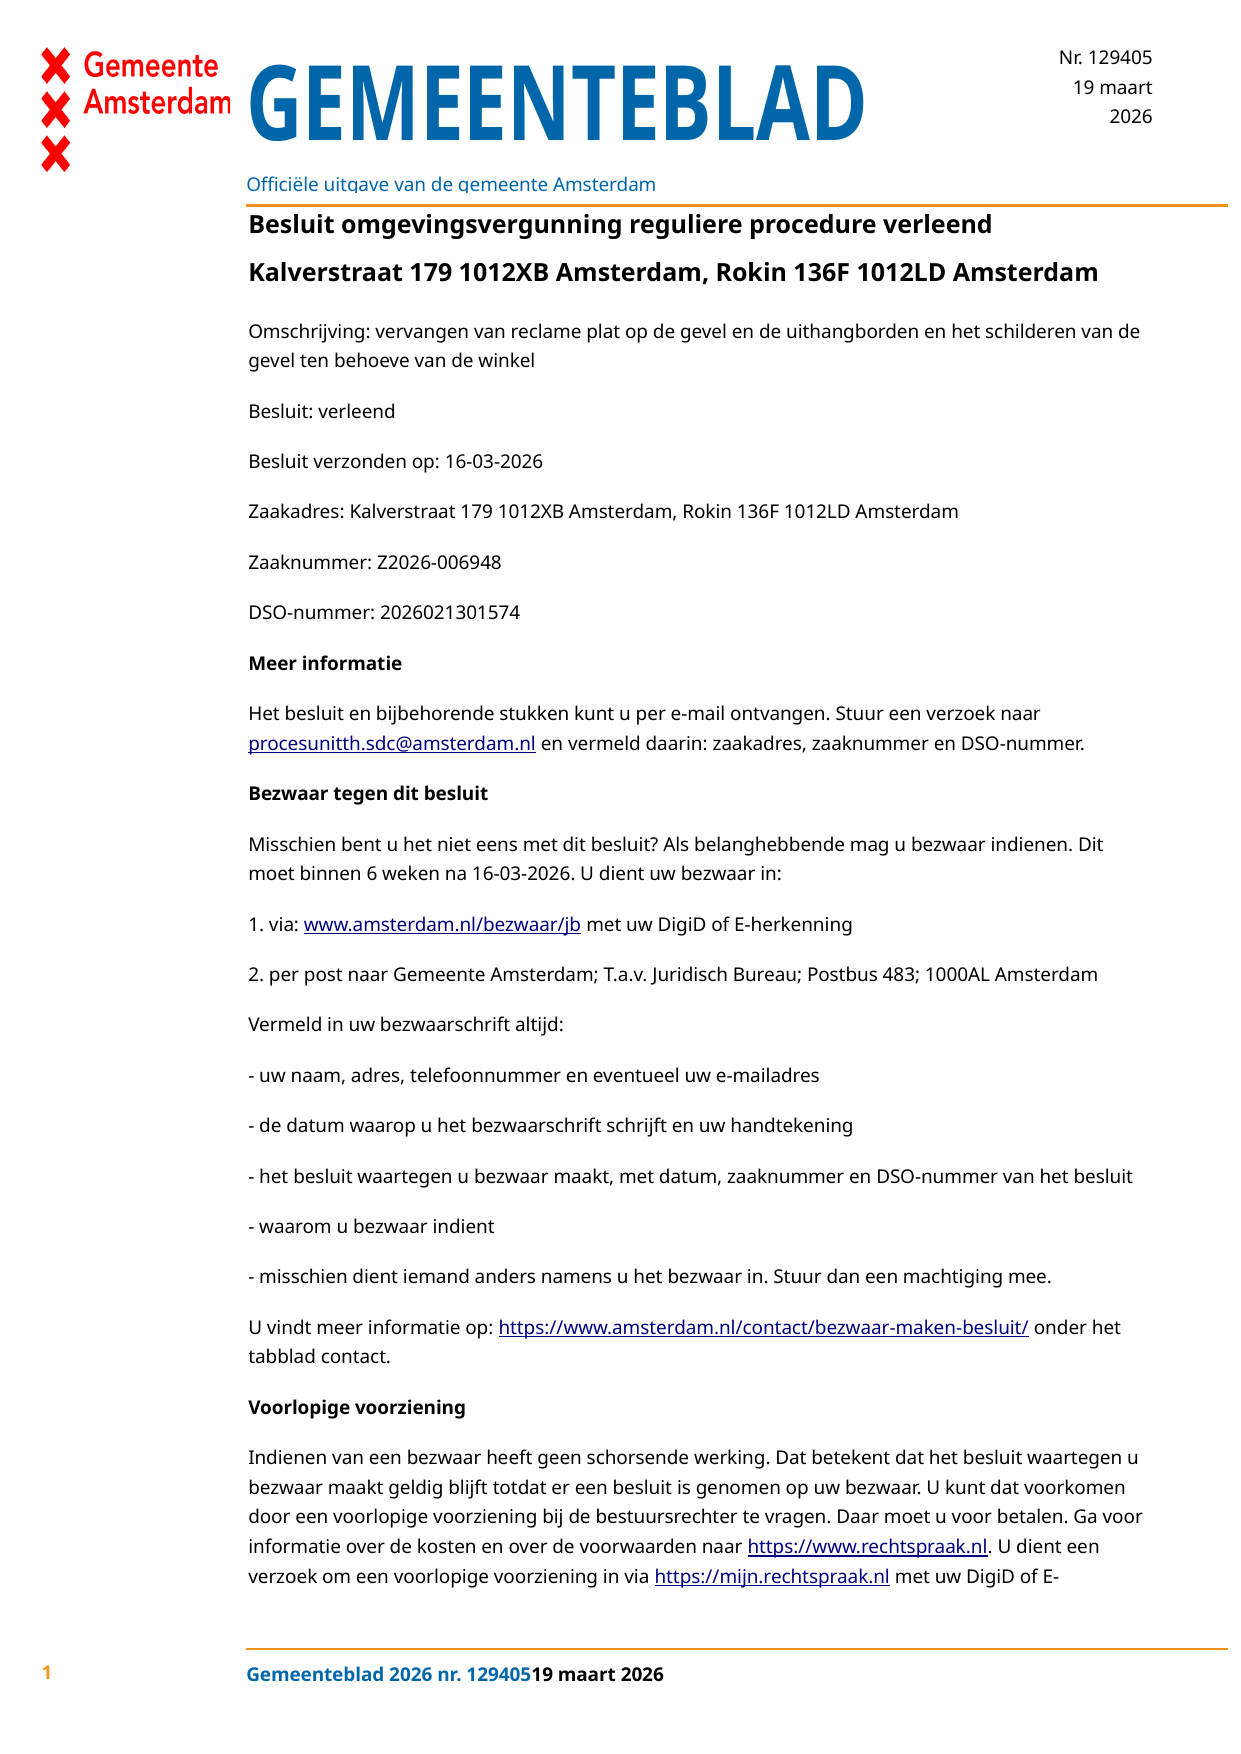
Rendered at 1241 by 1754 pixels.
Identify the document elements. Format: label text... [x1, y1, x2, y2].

text Vermeld in uw bezwaarschrift altijd: [248, 1012, 1152, 1037]
text - waarom u bezwaar indient [248, 1213, 1152, 1239]
text Bezwaar tegen dit besluit [248, 780, 1152, 806]
text Voorlopige voorziening [248, 1394, 1152, 1420]
picture [41, 47, 231, 172]
text 2. per post naar Gemeente Amsterdam; T.a.v. Juridisch Bureau; Postbus 483; 1000AL Amsterdam [248, 961, 1152, 987]
text Besluit verzonden op: 16-03-2026 [248, 448, 1152, 474]
text Besluit omgevingsvergunning reguliere procedure verleend Kalverstraat 179 1012XB Amsterdam, Rokin 136F 1012LD Amsterdam [248, 207, 1152, 288]
text 1. via: www.amsterdam.nl/bezwaar/jb met uw DigiD of E-herkenning [248, 911, 1152, 937]
text Omschrijving: vervangen van reclame plat op de gevel en de uithangborden en het schilderen van de gevel ten behoeve van de winkel [248, 318, 1152, 373]
text Het besluit en bijbehorende stukken kunt u per e-mail ontvangen. Stuur een verzoek naar procesunitth.sdc@amsterdam.nl en vermeld daarin: zaakadres, zaaknummer en DSO-nummer. [248, 700, 1152, 756]
text Indienen van een bezwaar heeft geen schorsende werking. Dat betekent dat het besluit waartegen u bezwaar maakt geldig blijft totdat er een besluit is genomen op uw bezwaar. U kunt dat voorkomen door een voorlopige voorziening bij de bestuursrechter te vragen. Daar moet u voor betalen. Ga voor informatie over de kosten en over de voorwaarden naar https://www.rechtspraak.nl. U dient een verzoek om een voorlopige voorziening in via https://mijn.rechtspraak.nl met uw DigiD of E- [248, 1444, 1152, 1589]
text Besluit: verleend [248, 398, 1152, 424]
text - het besluit waartegen u bezwaar maakt, met datum, zaaknummer en DSO-nummer van het besluit [248, 1163, 1152, 1189]
text - misschien dient iemand anders namens u het bezwaar in. Stuur dan een machtiging mee. [248, 1264, 1152, 1289]
text Misschien bent u het niet eens met dit besluit? Als belanghebbende mag u bezwaar indienen. Dit moet binnen 6 weken na 16-03-2026. U dient uw bezwaar in: [248, 831, 1152, 886]
text DSO-nummer: 2026021301574 [248, 599, 1152, 625]
text Zaakadres: Kalverstraat 179 1012XB Amsterdam, Rokin 136F 1012LD Amsterdam [248, 499, 1152, 524]
text - de datum waarop u het bezwaarschrift schrijft en uw handtekening [248, 1112, 1152, 1138]
text Meer informatie [248, 650, 1152, 676]
text - uw naam, adres, telefoonnummer en eventueel uw e-mailadres [248, 1062, 1152, 1088]
text Zaaknummer: Z2026-006948 [248, 549, 1152, 575]
text U vindt meer informatie op: https://www.amsterdam.nl/contact/bezwaar-maken-besluit/ onder het tabblad contact. [248, 1314, 1152, 1369]
